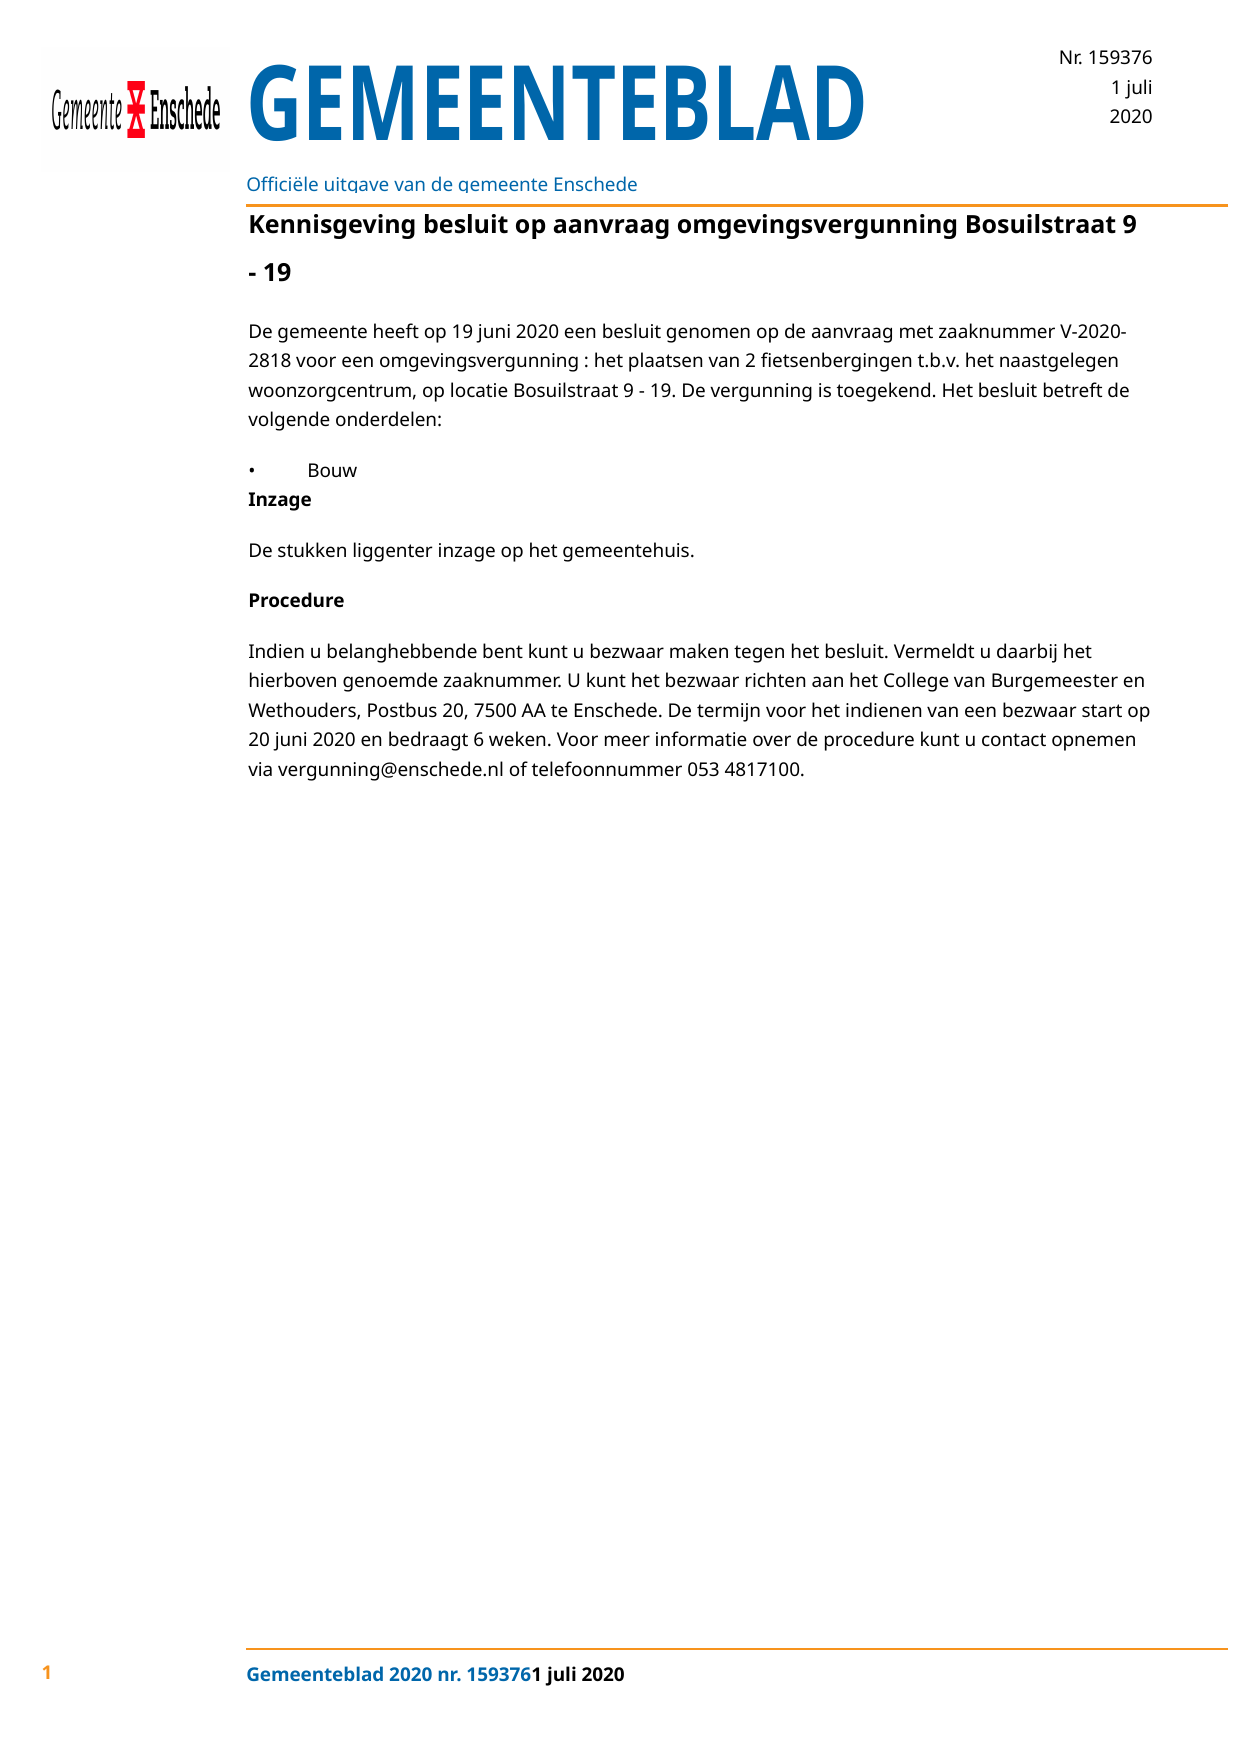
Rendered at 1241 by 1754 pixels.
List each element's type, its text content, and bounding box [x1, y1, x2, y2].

text Procedure [248, 587, 1152, 613]
text Indien u belanghebbende bent kunt u bezwaar maken tegen het besluit. Vermeldt u daarbij het hierboven genoemde zaaknummer. U kunt het bezwaar richten aan het College van Burgemees­ter en Wethouders, Postbus 20, 7500 AA te Enschede. De termijn voor het indienen van een bezwaar start op 20 juni 2020 en bedraagt 6 weken. Voor meer informatie over de procedure kunt u contact opnemen via vergunning@enschede.nl of telefoonnummer 053 4817100. [248, 638, 1152, 782]
text Inzage [248, 487, 1152, 512]
list Bouw [248, 457, 1152, 483]
picture [41, 47, 231, 172]
text De stukken liggenter inzage op het gemeentehuis. [248, 537, 1152, 563]
text Kennisgeving besluit op aanvraag omgevingsvergunning Bosuilstraat 9 - 19 [248, 207, 1152, 288]
text De gemeente heeft op 19 juni 2020 een besluit genomen op de aanvraag met zaaknummer V-2020-2818 voor een omgevingsvergunning : het plaatsen van 2 fietsenbergingen t.b.v. het naastgelegen woonzorgcentrum, op locatie Bosuilstraat 9 - 19. De vergunning is toegekend. Het besluit betreft de volgende onderdelen: [248, 318, 1152, 432]
